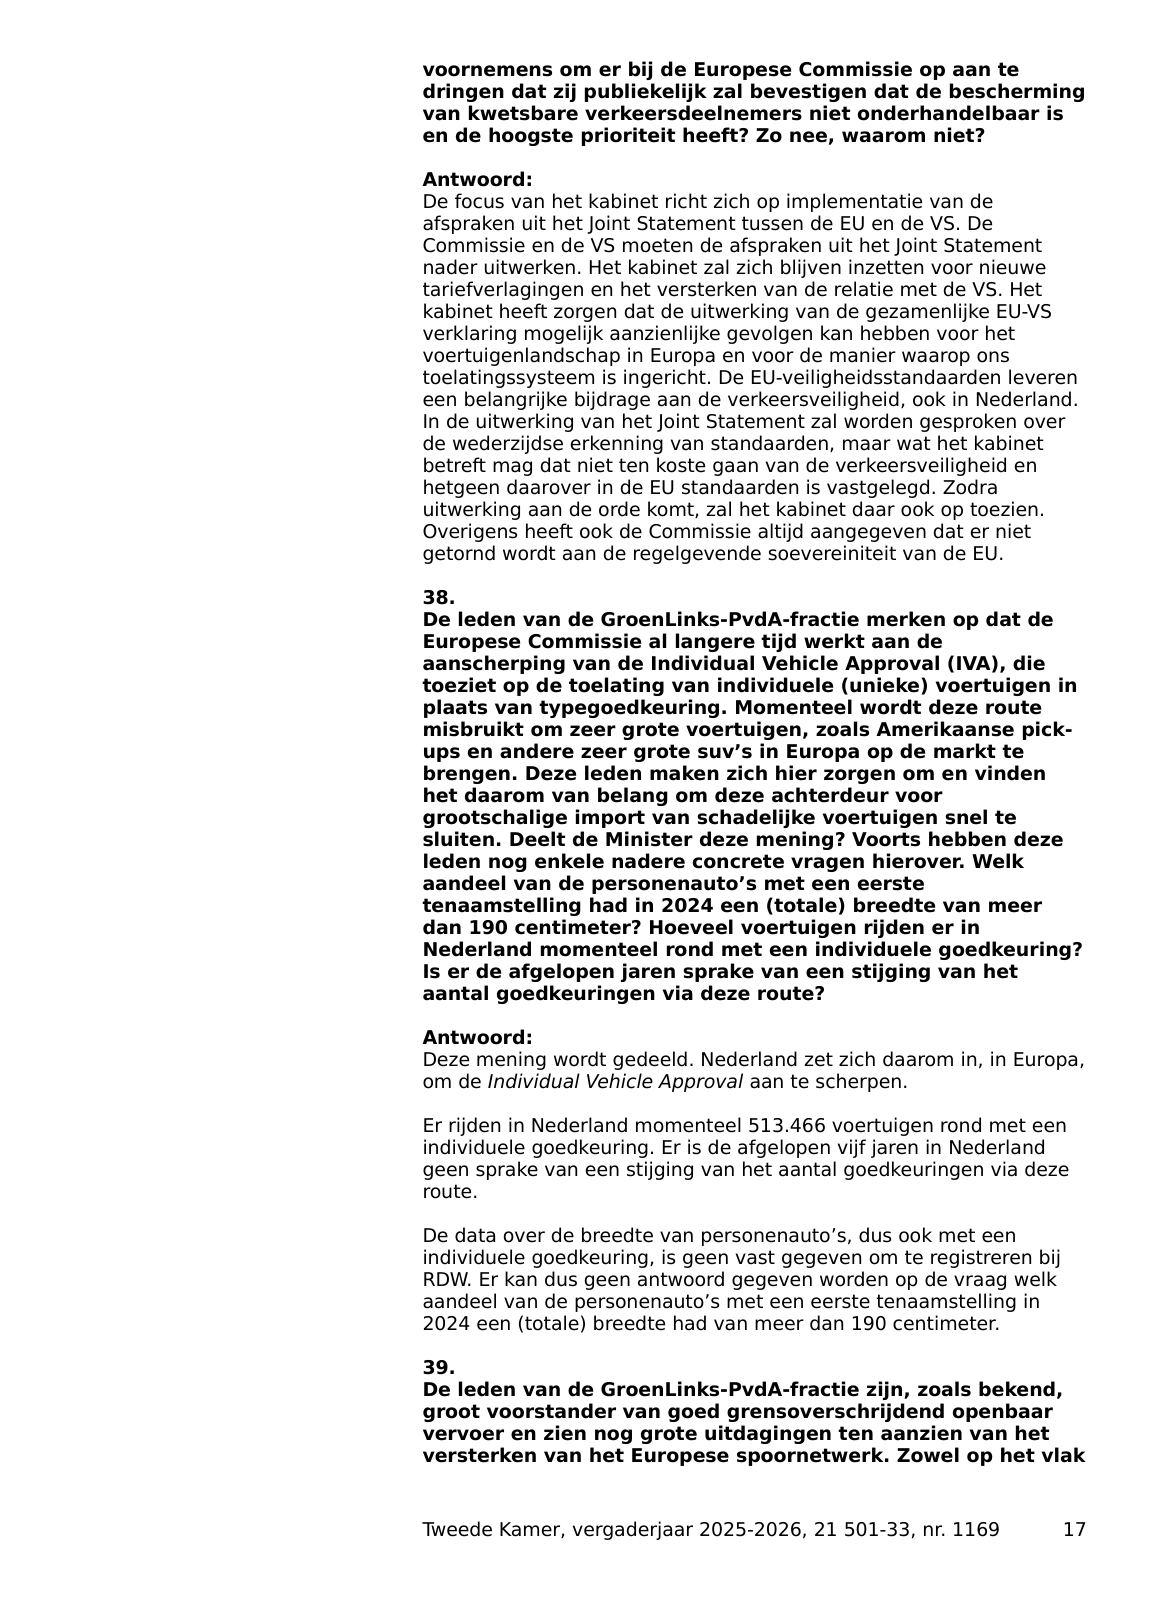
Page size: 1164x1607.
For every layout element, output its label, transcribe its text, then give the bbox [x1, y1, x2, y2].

text voornemens om er bij de Europese Commissie op aan te dringen dat zij publiekelijk zal bevestigen dat de bescherming van kwetsbare verkeersdeelnemers niet onderhandelbaar is en de hoogste prioriteit heeft? Zo nee, waarom niet? [422, 59, 1087, 147]
text De leden van de GroenLinks-PvdA-fractie zijn, zoals bekend, groot voorstander van goed grensoverschrijdend openbaar vervoer en zien nog grote uitdagingen ten aanzien van het versterken van het Europese spoornetwerk. Zowel op het vlak [422, 1379, 1087, 1467]
text Deze mening wordt gedeeld. Nederland zet zich daarom in, in Europa, om de Individual Vehicle Approval aan te scherpen. [422, 1049, 1087, 1093]
text Antwoord: [422, 1027, 1087, 1049]
text 39. [422, 1357, 1087, 1379]
text De leden van de GroenLinks-PvdA-fractie merken op dat de Europese Commissie al langere tijd werkt aan de aanscherping van de Individual Vehicle Approval (IVA), die toeziet op de toelating van individuele (unieke) voertuigen in plaats van typegoedkeuring. Momenteel wordt deze route misbruikt om zeer grote voertuigen, zoals Amerikaanse pick-ups en andere zeer grote suv’s in Europa op de markt te brengen. Deze leden maken zich hier zorgen om en vinden het daarom van belang om deze achterdeur voor grootschalige import van schadelijke voertuigen snel te sluiten. Deelt de Minister deze mening? Voorts hebben deze leden nog enkele nadere concrete vragen hierover. Welk aandeel van de personenauto’s met een eerste tenaamstelling had in 2024 een (totale) breedte van meer dan 190 centimeter? Hoeveel voertuigen rijden er in Nederland momenteel rond met een individuele goedkeuring? Is er de afgelopen jaren sprake van een stijging van het aantal goedkeuringen via deze route? [422, 609, 1087, 1004]
text De data over de breedte van personenauto’s, dus ook met een individuele goedkeuring, is geen vast gegeven om te registreren bij RDW. Er kan dus geen antwoord gegeven worden op de vraag welk aandeel van de personenauto’s met een eerste tenaamstelling in 2024 een (totale) breedte had van meer dan 190 centimeter. [422, 1225, 1087, 1335]
text 38. [422, 587, 1087, 609]
text Antwoord: [422, 169, 1087, 191]
text Er rijden in Nederland momenteel 513.466 voertuigen rond met een individuele goedkeuring. Er is de afgelopen vijf jaren in Nederland geen sprake van een stijging van het aantal goedkeuringen via deze route. [422, 1115, 1087, 1203]
text De focus van het kabinet richt zich op implementatie van de afspraken uit het Joint Statement tussen de EU en de VS. De Commissie en de VS moeten de afspraken uit het Joint Statement nader uitwerken. Het kabinet zal zich blijven inzetten voor nieuwe tariefverlagingen en het versterken van de relatie met de VS. Het kabinet heeft zorgen dat de uitwerking van de gezamenlijke EU-VS verklaring mogelijk aanzienlijke gevolgen kan hebben voor het voertuigenlandschap in Europa en voor de manier waarop ons toelatingssysteem is ingericht. De EU-veiligheidsstandaarden leveren een belangrijke bijdrage aan de verkeersveiligheid, ook in Nederland. In de uitwerking van het Joint Statement zal worden gesproken over de wederzijdse erkenning van standaarden, maar wat het kabinet betreft mag dat niet ten koste gaan van de verkeersveiligheid en hetgeen daarover in de EU standaarden is vastgelegd. Zodra uitwerking aan de orde komt, zal het kabinet daar ook op toezien. Overigens heeft ook de Commissie altijd aangegeven dat er niet getornd wordt aan de regelgevende soevereiniteit van de EU. [422, 191, 1087, 565]
